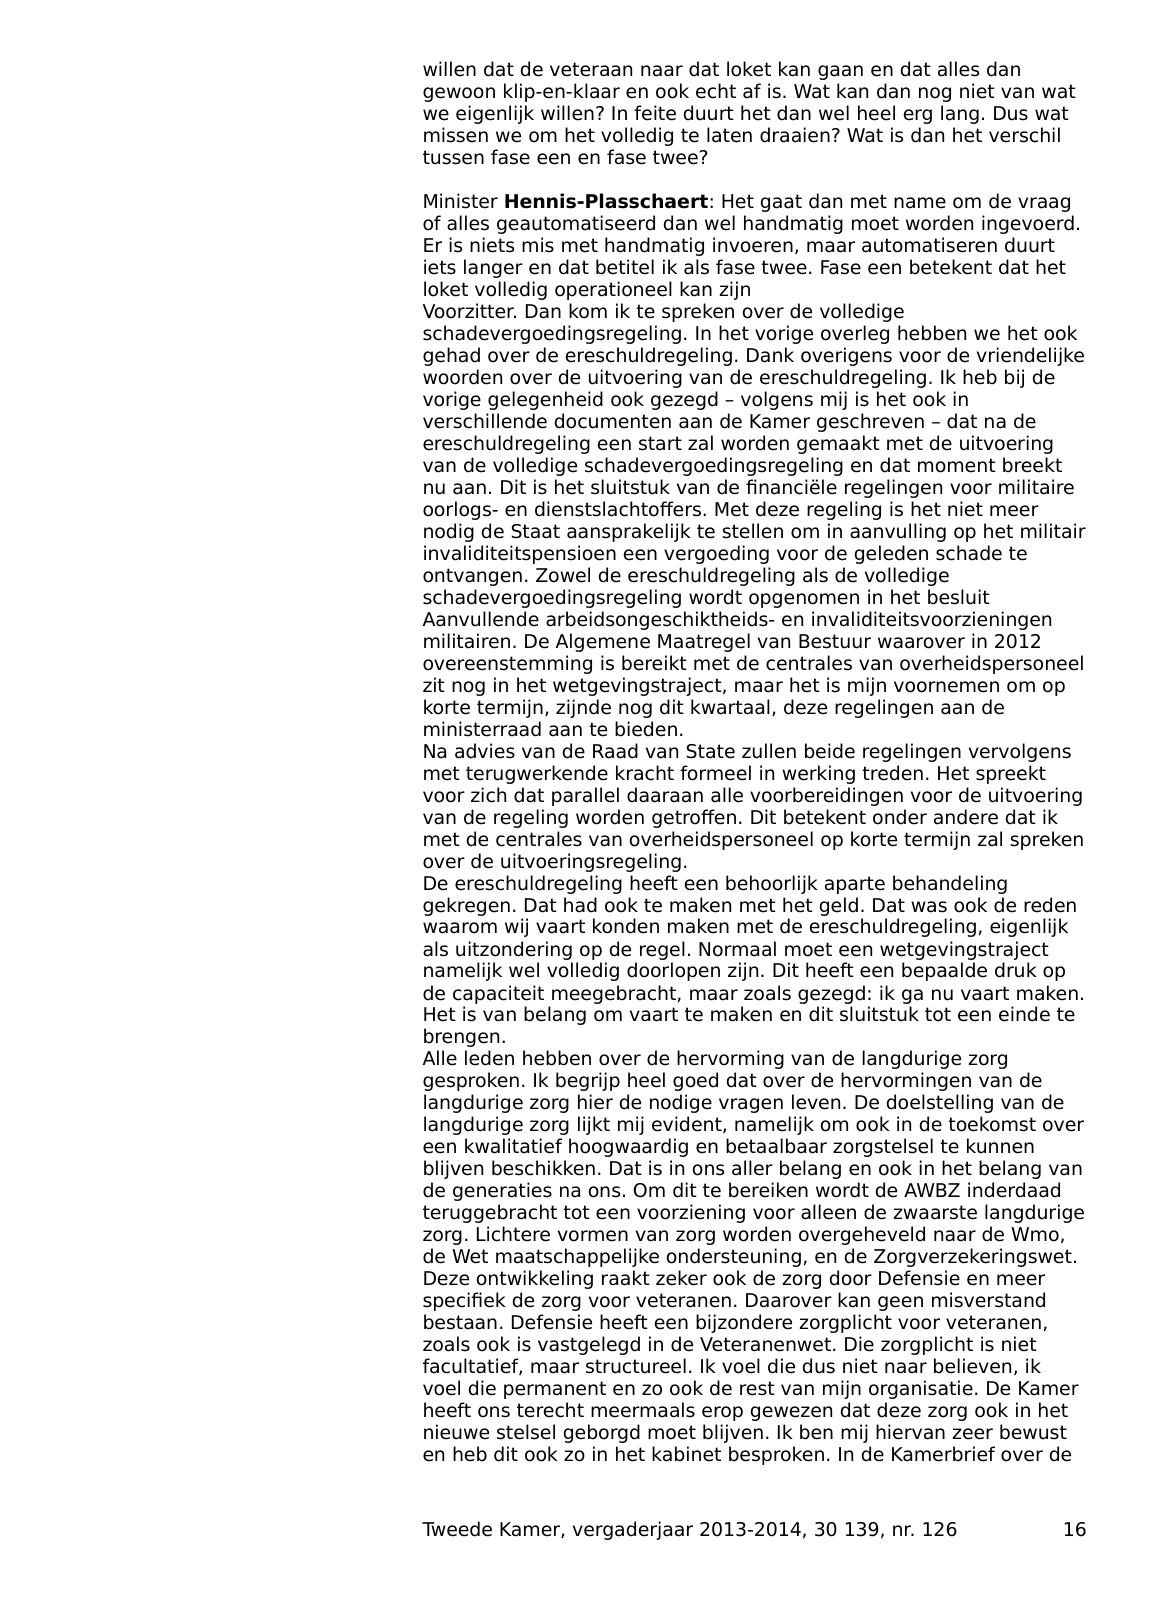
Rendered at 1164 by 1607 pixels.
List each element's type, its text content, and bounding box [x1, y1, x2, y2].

text De ereschuldregeling heeft een behoorlijk aparte behandeling gekregen. Dat had ook te maken met het geld. Dat was ook de reden waarom wij vaart konden maken met de ereschuldregeling, eigenlijk als uitzondering op de regel. Normaal moet een wetgevingstraject namelijk wel volledig doorlopen zijn. Dit heeft een bepaalde druk op de capaciteit meegebracht, maar zoals gezegd: ik ga nu vaart maken. Het is van belang om vaart te maken en dit sluitstuk tot een einde te brengen. [422, 872, 1087, 1048]
text willen dat de veteraan naar dat loket kan gaan en dat alles dan gewoon klip-en-klaar en ook echt af is. Wat kan dan nog niet van wat we eigenlijk willen? In feite duurt het dan wel heel erg lang. Dus wat missen we om het volledig te laten draaien? Wat is dan het verschil tussen fase een en fase twee? [422, 59, 1087, 169]
text Voorzitter. Dan kom ik te spreken over de volledige schadevergoedingsregeling. In het vorige overleg hebben we het ook gehad over de ereschuldregeling. Dank overigens voor de vriendelijke woorden over de uitvoering van de ereschuldregeling. Ik heb bij de vorige gelegenheid ook gezegd – volgens mij is het ook in verschillende documenten aan de Kamer geschreven – dat na de ereschuldregeling een start zal worden gemaakt met de uitvoering van de volledige schadevergoedingsregeling en dat moment breekt nu aan. Dit is het sluitstuk van de financiële regelingen voor militaire oorlogs- en dienstslachtoffers. Met deze regeling is het niet meer nodig de Staat aansprakelijk te stellen om in aanvulling op het militair invaliditeitspensioen een vergoeding voor de geleden schade te ontvangen. Zowel de ereschuldregeling als de volledige schadevergoedingsregeling wordt opgenomen in het besluit Aanvullende arbeidsongeschiktheids- en invaliditeitsvoorzieningen militairen. De Algemene Maatregel van Bestuur waarover in 2012 overeenstemming is bereikt met de centrales van overheidspersoneel zit nog in het wetgevingstraject, maar het is mijn voornemen om op korte termijn, zijnde nog dit kwartaal, deze regelingen aan de ministerraad aan te bieden. [422, 301, 1087, 741]
text Minister Hennis-Plasschaert: Het gaat dan met name om de vraag of alles geautomatiseerd dan wel handmatig moet worden ingevoerd. Er is niets mis met handmatig invoeren, maar automatiseren duurt iets langer en dat betitel ik als fase twee. Fase een betekent dat het loket volledig operationeel kan zijn [422, 191, 1087, 301]
text Alle leden hebben over de hervorming van de langdurige zorg gesproken. Ik begrijp heel goed dat over de hervormingen van de langdurige zorg hier de nodige vragen leven. De doelstelling van de langdurige zorg lijkt mij evident, namelijk om ook in de toekomst over een kwalitatief hoogwaardig en betaalbaar zorgstelsel te kunnen blijven beschikken. Dat is in ons aller belang en ook in het belang van de generaties na ons. Om dit te bereiken wordt de AWBZ inderdaad teruggebracht tot een voorziening voor alleen de zwaarste langdurige zorg. Lichtere vormen van zorg worden overgeheveld naar de Wmo, de Wet maatschappelijke ondersteuning, en de Zorgverzekeringswet. [422, 1048, 1087, 1268]
text Deze ontwikkeling raakt zeker ook de zorg door Defensie en meer specifiek de zorg voor veteranen. Daarover kan geen misverstand bestaan. Defensie heeft een bijzondere zorgplicht voor veteranen, zoals ook is vastgelegd in de Veteranenwet. Die zorgplicht is niet facultatief, maar structureel. Ik voel die dus niet naar believen, ik voel die permanent en zo ook de rest van mijn organisatie. De Kamer heeft ons terecht meermaals erop gewezen dat deze zorg ook in het nieuwe stelsel geborgd moet blijven. Ik ben mij hiervan zeer bewust en heb dit ook zo in het kabinet besproken. In de Kamerbrief over de [422, 1268, 1087, 1466]
text Na advies van de Raad van State zullen beide regelingen vervolgens met terugwerkende kracht formeel in werking treden. Het spreekt voor zich dat parallel daaraan alle voorbereidingen voor de uitvoering van de regeling worden getroffen. Dit betekent onder andere dat ik met de centrales van overheidspersoneel op korte termijn zal spreken over de uitvoeringsregeling. [422, 741, 1087, 872]
